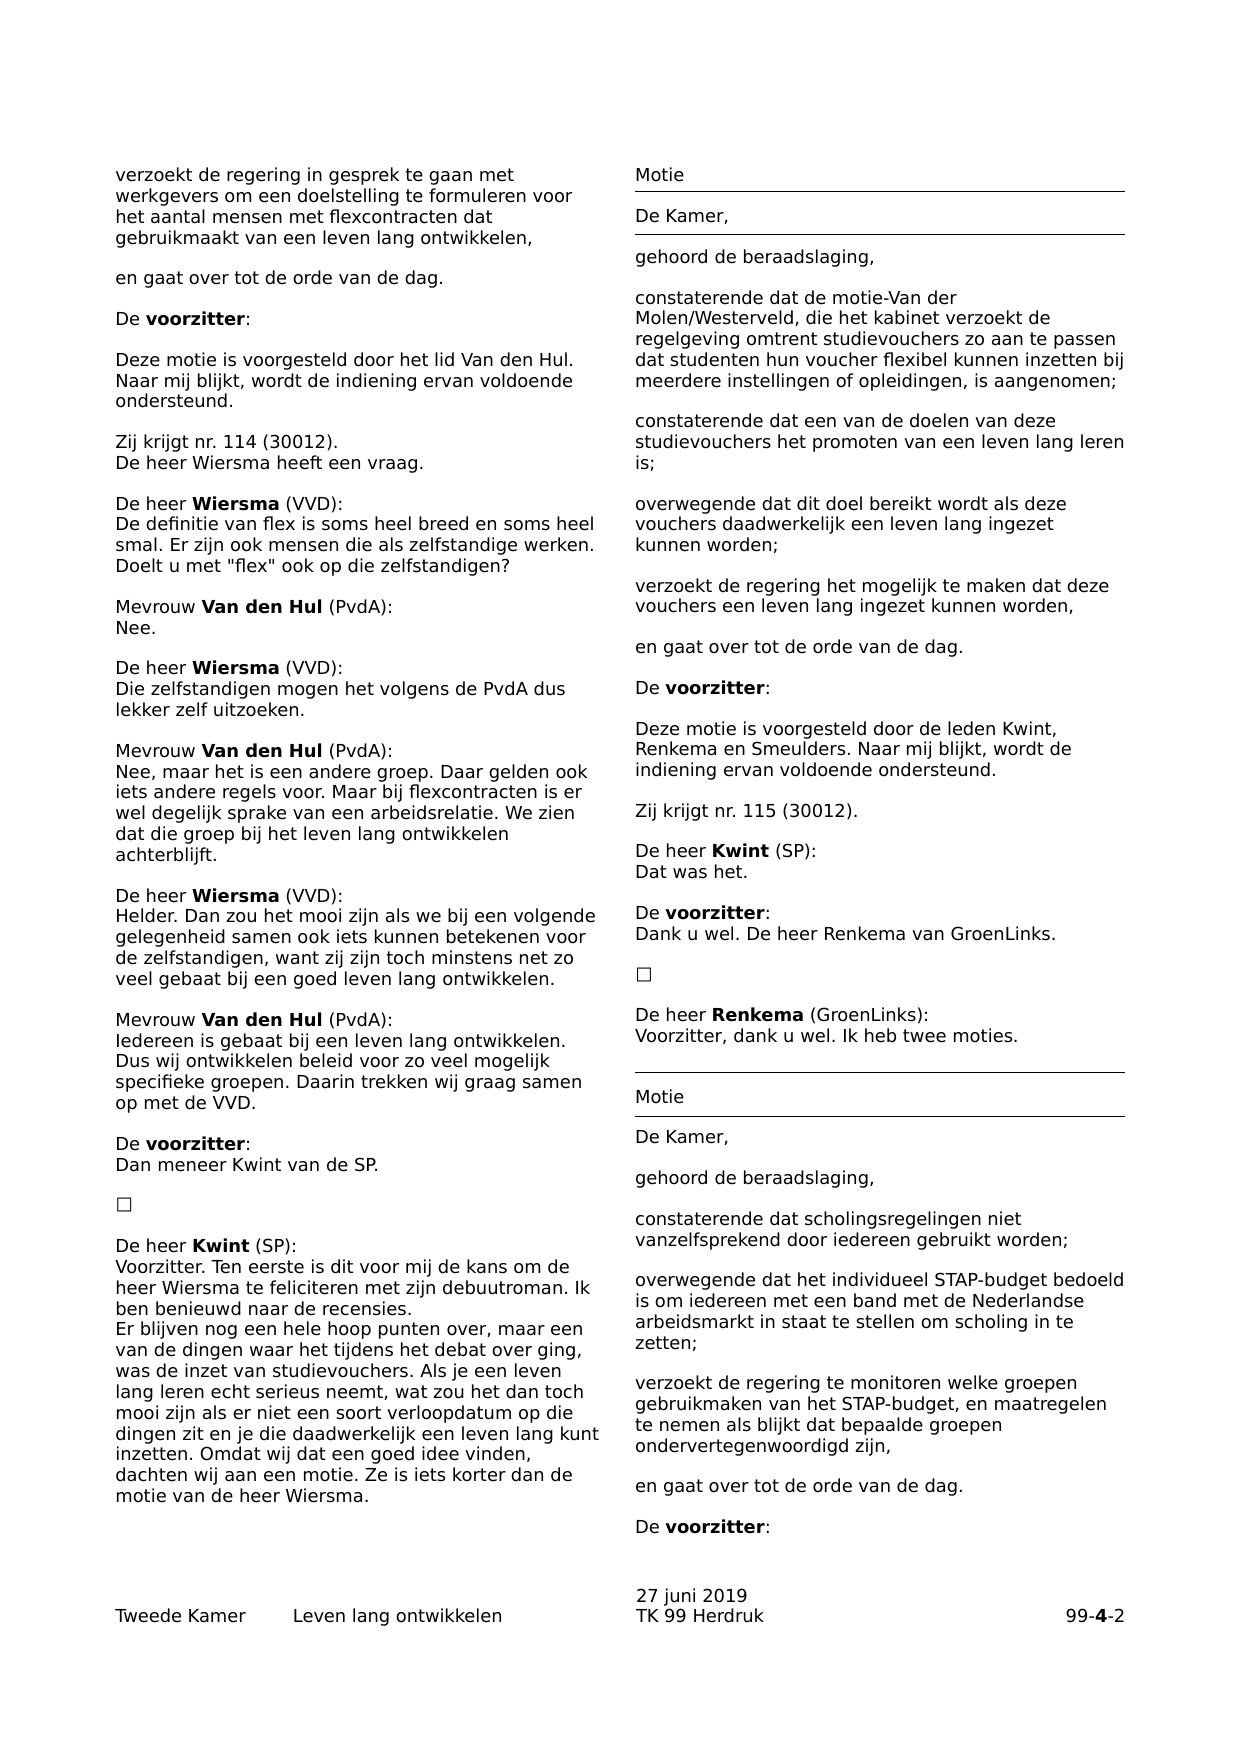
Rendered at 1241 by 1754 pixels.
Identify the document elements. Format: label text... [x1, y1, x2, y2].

text De voorzitter: [115, 309, 605, 330]
text Mevrouw Van den Hul (PvdA): [115, 1009, 605, 1030]
text Mevrouw Van den Hul (PvdA): [115, 741, 605, 761]
text verzoekt de regering in gesprek te gaan met werkgevers om een doelstelling te formuleren voor het aantal mensen met flexcontracten dat gebruikmaakt van een leven lang ontwikkelen, [115, 165, 605, 248]
text Deze motie is voorgesteld door het lid Van den Hul. Naar mij blijkt, wordt de indiening ervan voldoende ondersteund. [115, 350, 605, 412]
text Motie [635, 1087, 1125, 1107]
text gehoord de beraadslaging, [635, 247, 1125, 267]
text Deze motie is voorgesteld door de leden Kwint, Renkema en Smeulders. Naar mij blijkt, wordt de indiening ervan voldoende ondersteund. [635, 718, 1125, 781]
text De definitie van flex is soms heel breed en soms heel smal. Er zijn ook mensen die als zelfstandige werken. Doelt u met "flex" ook op die zelfstandigen? [115, 514, 605, 577]
text De heer Kwint (SP): [635, 841, 1125, 862]
text De voorzitter: [635, 678, 1125, 698]
text De heer Wiersma (VVD): [115, 493, 605, 514]
text De heer Renkema (GroenLinks): [635, 1005, 1125, 1026]
text ⬜ [115, 1195, 605, 1216]
text overwegende dat het individueel STAP-budget bedoeld is om iedereen met een band met de Nederlandse arbeidsmarkt in staat te stellen om scholing in te zetten; [635, 1270, 1125, 1353]
text Zij krijgt nr. 115 (30012). [635, 801, 1125, 821]
text Mevrouw Van den Hul (PvdA): [115, 597, 605, 617]
text Dank u wel. De heer Renkema van GroenLinks. [635, 924, 1125, 944]
text De voorzitter: [635, 1517, 1125, 1538]
text De voorzitter: [635, 903, 1125, 924]
text De heer Wiersma heeft een vraag. [115, 453, 605, 473]
text en gaat over tot de orde van de dag. [635, 637, 1125, 658]
text Nee. [115, 617, 605, 638]
text ⬜ [635, 964, 1125, 985]
text De voorzitter: [115, 1134, 605, 1154]
text De Kamer, [635, 206, 1125, 227]
text Zij krijgt nr. 114 (30012). [115, 432, 605, 453]
text Dan meneer Kwint van de SP. [115, 1154, 605, 1175]
text en gaat over tot de orde van de dag. [115, 268, 605, 289]
text Iedereen is gebaat bij een leven lang ontwikkelen. Dus wij ontwikkelen beleid voor zo veel mogelijk specifieke groepen. Daarin trekken wij graag samen op met de VVD. [115, 1030, 605, 1114]
text constaterende dat een van de doelen van deze studievouchers het promoten van een leven lang leren is; [635, 411, 1125, 473]
text Dat was het. [635, 862, 1125, 883]
text Die zelfstandigen mogen het volgens de PvdA dus lekker zelf uitzoeken. [115, 679, 605, 721]
text verzoekt de regering te monitoren welke groepen gebruikmaken van het STAP-budget, en maatregelen te nemen als blijkt dat bepaalde groepen ondervertegenwoordigd zijn, [635, 1373, 1125, 1456]
text De heer Wiersma (VVD): [115, 658, 605, 679]
text De Kamer, [635, 1127, 1125, 1148]
text constaterende dat de motie-Van der Molen/Westerveld, die het kabinet verzoekt de regelgeving omtrent studievouchers zo aan te passen dat studenten hun voucher flexibel kunnen inzetten bij meerdere instellingen of opleidingen, is aangenomen; [635, 287, 1125, 391]
text constaterende dat scholingsregelingen niet vanzelfsprekend door iedereen gebruikt worden; [635, 1209, 1125, 1250]
text verzoekt de regering het mogelijk te maken dat deze vouchers een leven lang ingezet kunnen worden, [635, 576, 1125, 617]
text Nee, maar het is een andere groep. Daar gelden ook iets andere regels voor. Maar bij flexcontracten is er wel degelijk sprake van een arbeidsrelatie. We zien dat die groep bij het leven lang ontwikkelen achterblijft. [115, 761, 605, 866]
text Voorzitter, dank u wel. Ik heb twee moties. [635, 1026, 1125, 1047]
text Er blijven nog een hele hoop punten over, maar een van de dingen waar het tijdens het debat over ging, was de inzet van studievouchers. Als je een leven lang leren echt serieus neemt, wat zou het dan toch mooi zijn als er niet een soort verloopdatum op die dingen zit en je die daadwerkelijk een leven lang kunt inzetten. Omdat wij dat een goed idee vinden, dachten wij aan een motie. Ze is iets korter dan de motie van de heer Wiersma. [115, 1319, 605, 1507]
text Motie [635, 165, 1125, 186]
text overwegende dat dit doel bereikt wordt als deze vouchers daadwerkelijk een leven lang ingezet kunnen worden; [635, 493, 1125, 556]
text Voorzitter. Ten eerste is dit voor mij de kans om de heer Wiersma te feliciteren met zijn debuutroman. Ik ben benieuwd naar de recensies. [115, 1257, 605, 1319]
text en gaat over tot de orde van de dag. [635, 1476, 1125, 1497]
text De heer Wiersma (VVD): [115, 886, 605, 906]
text gehoord de beraadslaging, [635, 1168, 1125, 1189]
text Helder. Dan zou het mooi zijn als we bij een volgende gelegenheid samen ook iets kunnen betekenen voor de zelfstandigen, want zij zijn toch minstens net zo veel gebaat bij een goed leven lang ontwikkelen. [115, 906, 605, 989]
text De heer Kwint (SP): [115, 1236, 605, 1257]
